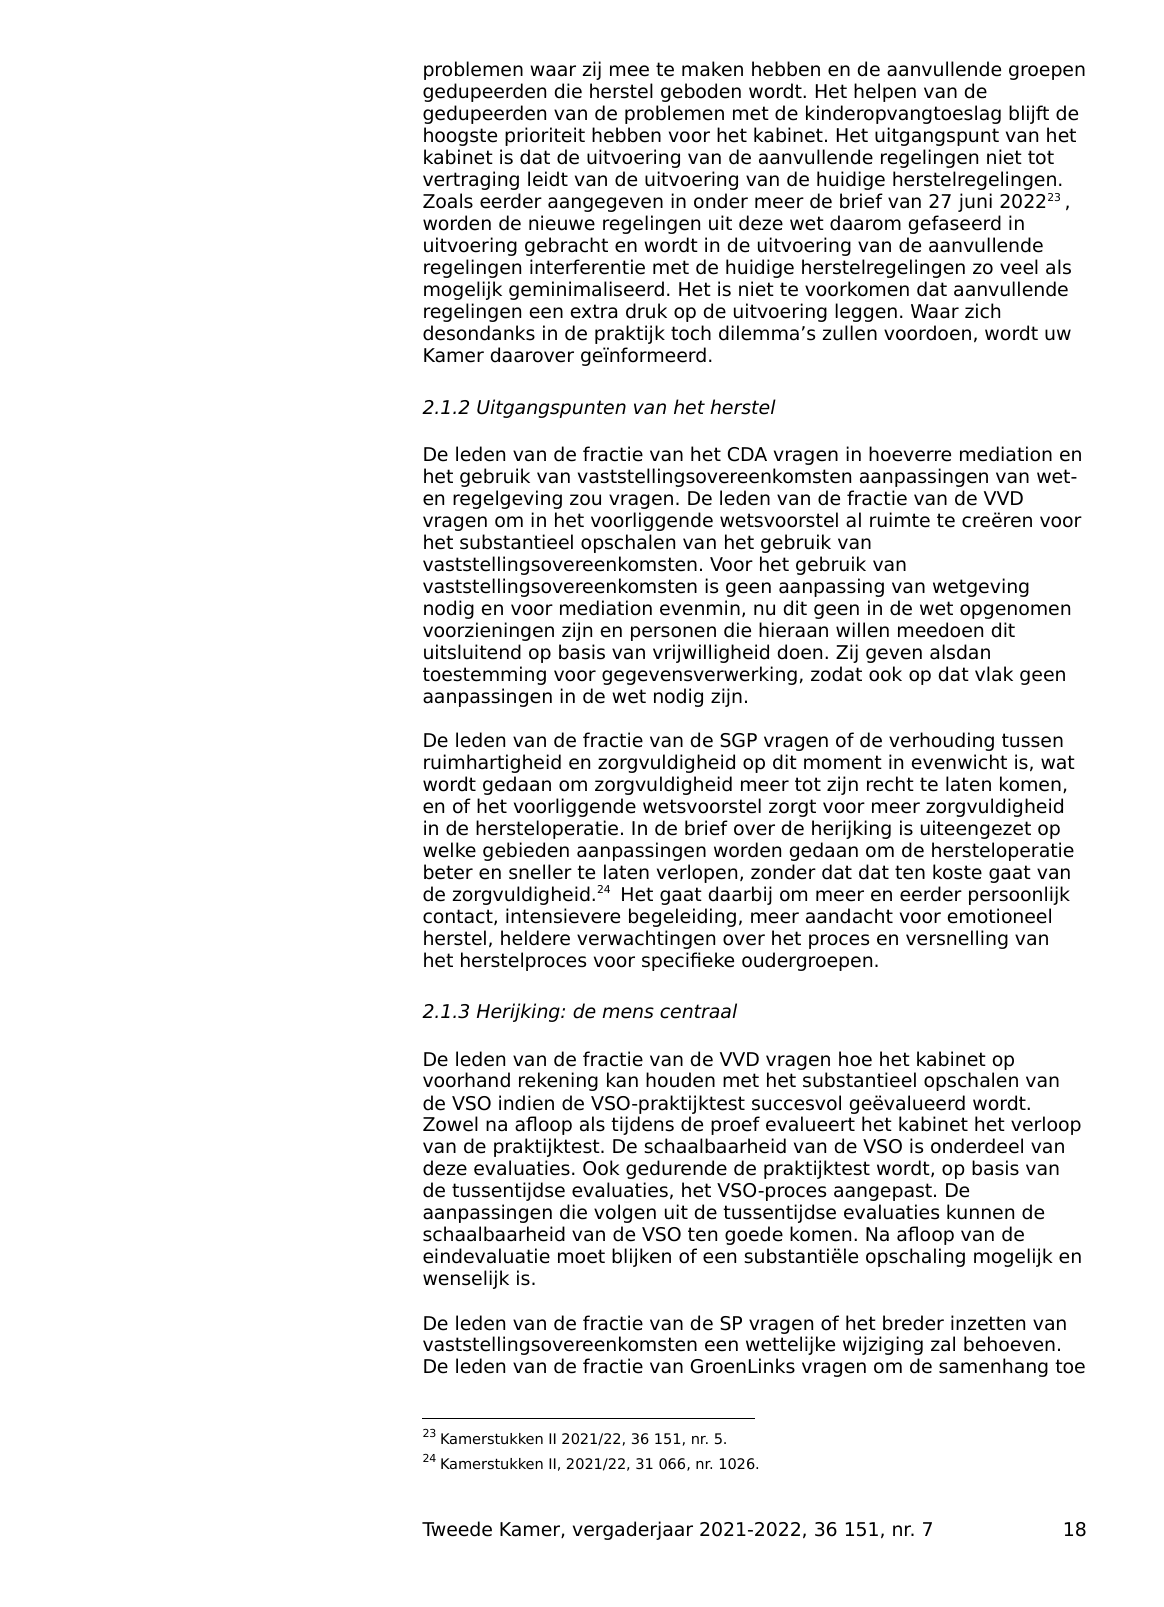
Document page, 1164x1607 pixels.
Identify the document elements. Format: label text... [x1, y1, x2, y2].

subtitle 2.1.3 Herijking: de mens centraal [422, 1001, 1087, 1023]
text De leden van de fractie van de VVD vragen hoe het kabinet op voorhand rekening kan houden met het substantieel opschalen van de VSO indien de VSO-praktijktest succesvol geëvalueerd wordt. Zowel na afloop als tijdens de proef evalueert het kabinet het verloop van de praktijktest. De schaalbaarheid van de VSO is onderdeel van deze evaluaties. Ook gedurende de praktijktest wordt, op basis van de tussentijdse evaluaties, het VSO-proces aangepast. De aanpassingen die volgen uit de tussentijdse evaluaties kunnen de schaalbaarheid van de VSO ten goede komen. Na afloop van de eindevaluatie moet blijken of een substantiële opschaling mogelijk en wenselijk is. [422, 1048, 1087, 1290]
subtitle 2.1.2 Uitgangspunten van het herstel [422, 397, 1087, 419]
text Kamerstukken II 2021/22, 36 151, nr. 5. [422, 1427, 1087, 1449]
text De leden van de fractie van de SGP vragen of de verhouding tussen ruimhartigheid en zorgvuldigheid op dit moment in evenwicht is, wat wordt gedaan om zorgvuldigheid meer tot zijn recht te laten komen, en of het voorliggende wetsvoorstel zorgt voor meer zorgvuldigheid in de hersteloperatie. In de brief over de herijking is uiteengezet op welke gebieden aanpassingen worden gedaan om de hersteloperatie beter en sneller te laten verlopen, zonder dat dat ten koste gaat van de zorgvuldigheid. Het gaat daarbij om meer en eerder persoonlijk contact, intensievere begeleiding, meer aandacht voor emotioneel herstel, heldere verwachtingen over het proces en versnelling van het herstelproces voor specifieke oudergroepen. [422, 730, 1087, 971]
text De leden van de fractie van het CDA vragen in hoeverre mediation en het gebruik van vaststellingsovereenkomsten aanpassingen van wet- en regelgeving zou vragen. De leden van de fractie van de VVD vragen om in het voorliggende wetsvoorstel al ruimte te creëren voor het substantieel opschalen van het gebruik van vaststellingsovereenkomsten. Voor het gebruik van vaststellingsovereenkomsten is geen aanpassing van wetgeving nodig en voor mediation evenmin, nu dit geen in de wet opgenomen voorzieningen zijn en personen die hieraan willen meedoen dit uitsluitend op basis van vrijwilligheid doen. Zij geven alsdan toestemming voor gegevensverwerking, zodat ook op dat vlak geen aanpassingen in de wet nodig zijn. [422, 444, 1087, 707]
text problemen waar zij mee te maken hebben en de aanvullende groepen gedupeerden die herstel geboden wordt. Het helpen van de gedupeerden van de problemen met de kinderopvangtoeslag blijft de hoogste prioriteit hebben voor het kabinet. Het uitgangspunt van het kabinet is dat de uitvoering van de aanvullende regelingen niet tot vertraging leidt van de uitvoering van de huidige herstelregelingen. Zoals eerder aangegeven in onder meer de brief van 27 juni 2022, worden de nieuwe regelingen uit deze wet daarom gefaseerd in uitvoering gebracht en wordt in de uitvoering van de aanvullende regelingen interferentie met de huidige herstelregelingen zo veel als mogelijk geminimaliseerd. Het is niet te voorkomen dat aanvullende regelingen een extra druk op de uitvoering leggen. Waar zich desondanks in de praktijk toch dilemma’s zullen voordoen, wordt uw Kamer daarover geïnformeerd. [422, 59, 1087, 367]
text Kamerstukken II, 2021/22, 31 066, nr. 1026. [422, 1452, 1087, 1474]
text De leden van de fractie van de SP vragen of het breder inzetten van vaststellingsovereenkomsten een wettelijke wijziging zal behoeven. De leden van de fractie van GroenLinks vragen om de samenhang toe [422, 1312, 1087, 1378]
